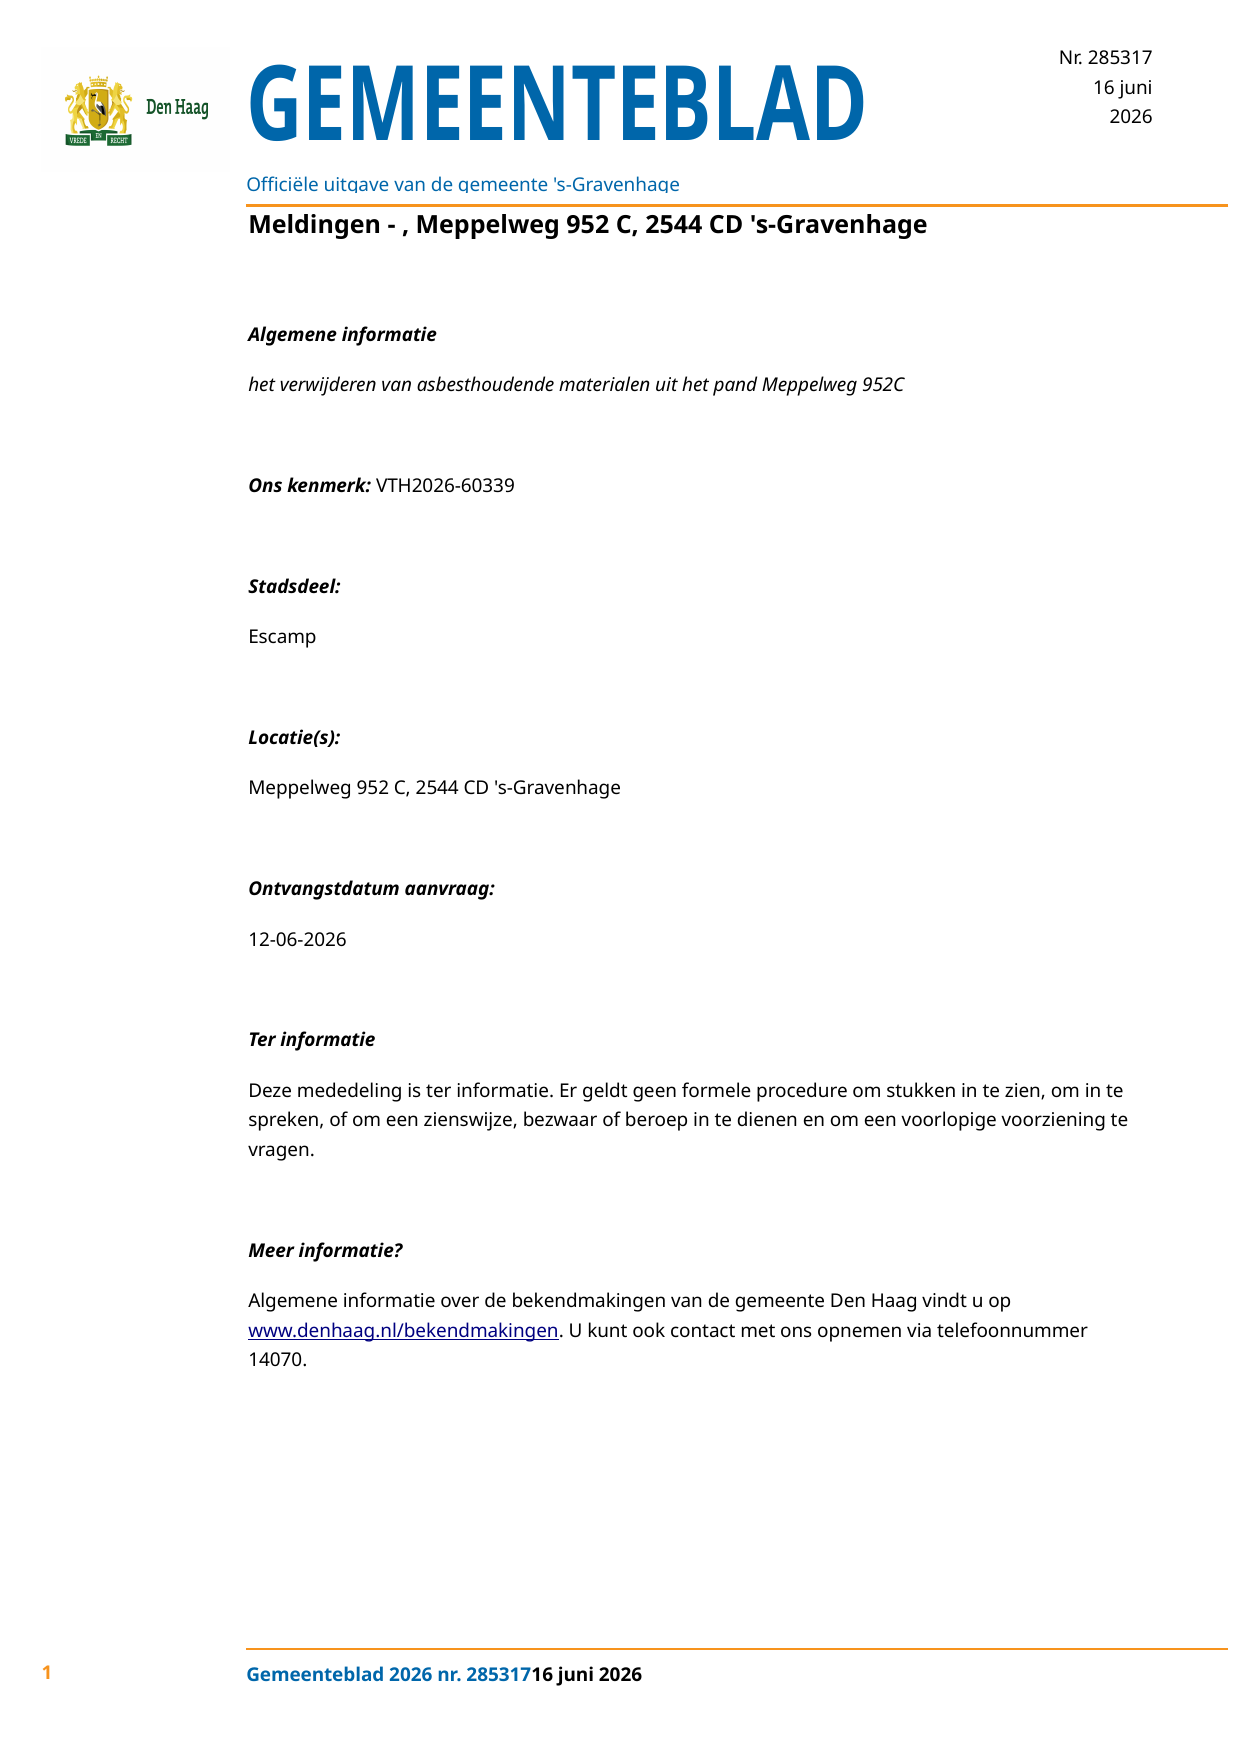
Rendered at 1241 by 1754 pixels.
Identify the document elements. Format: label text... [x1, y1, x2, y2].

text Algemene informatie [248, 321, 1152, 346]
text Deze mededeling is ter informatie. Er geldt geen formele procedure om stukken in te zien, om in te spreken, of om een zienswijze, bezwaar of beroep in te dienen en om een voorlopige voorziening te vragen. [248, 1077, 1152, 1162]
text Escamp [248, 623, 1152, 649]
text Meppelweg 952 C, 2544 CD 's-Gravenhage [248, 774, 1152, 800]
text Stadsdeel: [248, 573, 1152, 598]
text Meer informatie? [248, 1237, 1152, 1263]
text Ter informatie [248, 1027, 1152, 1052]
text Ontvangstdatum aanvraag: [248, 875, 1152, 901]
text 12-06-2026 [248, 926, 1152, 951]
text Meldingen - , Meppelweg 952 C, 2544 CD 's-Gravenhage [248, 207, 1152, 241]
text Ons kenmerk: VTH2026-60339 [248, 472, 1152, 498]
text Algemene informatie over de bekendmakingen van de gemeente Den Haag vindt u op www.denhaag.nl/bekendmakingen. U kunt ook contact met ons opnemen via telefoonnummer 14070. [248, 1287, 1152, 1372]
picture [41, 47, 231, 172]
text het verwijderen van asbesthoudende materialen uit het pand Meppelweg 952C [248, 371, 1152, 397]
text Locatie(s): [248, 724, 1152, 750]
